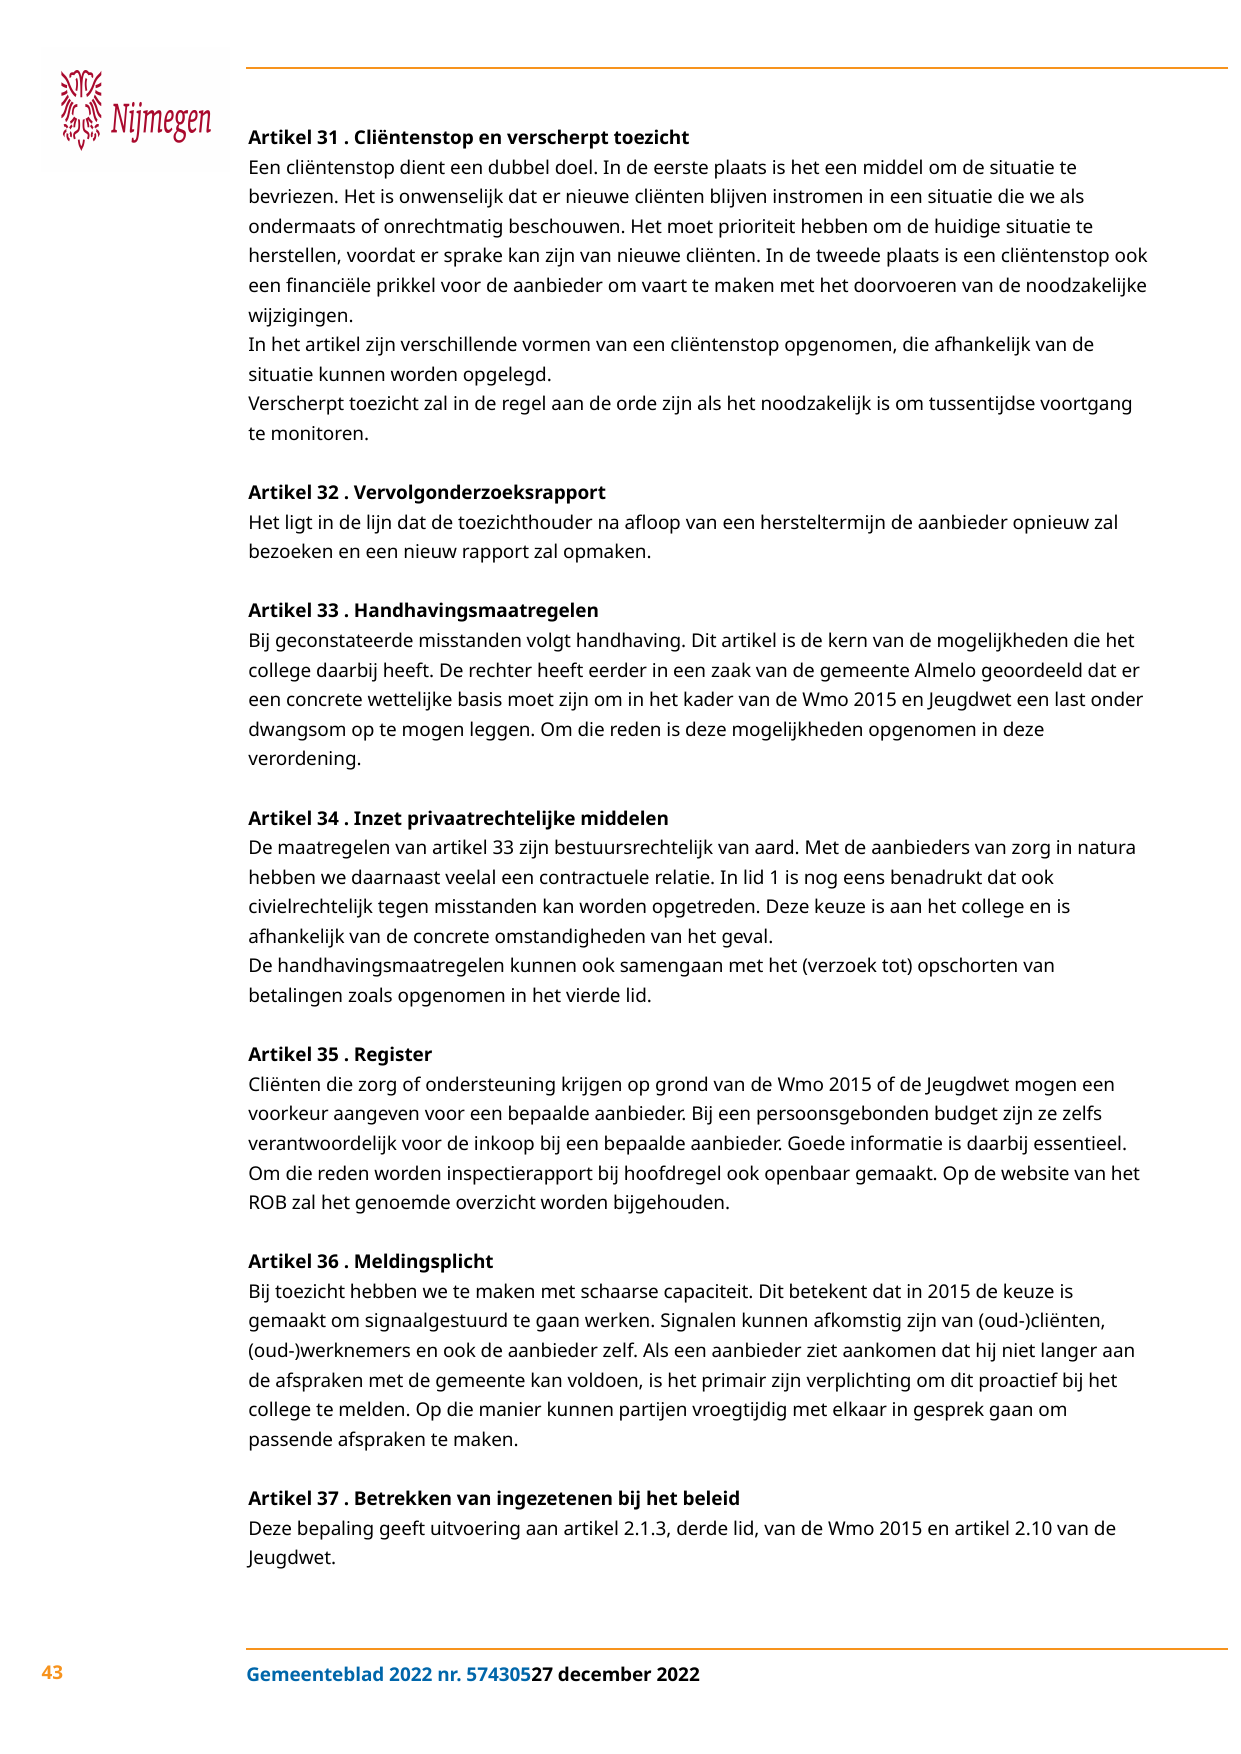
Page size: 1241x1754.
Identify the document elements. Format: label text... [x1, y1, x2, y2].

text Artikel 33 . Handhavingsmaatregelen [248, 598, 1152, 623]
text Een cliëntenstop dient een dubbel doel. In de eerste plaats is het een middel om de situatie te bevriezen. Het is onwenselijk dat er nieuwe cliënten blijven instromen in een situatie die we als ondermaats of onrechtmatig beschouwen. Het moet prioriteit hebben om de huidige situatie te herstellen, voordat er sprake kan zijn van nieuwe cliënten. In de tweede plaats is een cliëntenstop ook een financiële prikkel voor de aanbieder om vaart te maken met het doorvoeren van de noodzakelijke wijzigingen. [248, 154, 1152, 328]
text De handhavingsmaatregelen kunnen ook samengaan met het (verzoek tot) opschorten van betalingen zoals opgenomen in het vierde lid. [248, 953, 1152, 1008]
text Het ligt in de lijn dat de toezichthouder na afloop van een hersteltermijn de aanbieder opnieuw zal bezoeken en een nieuw rapport zal opmaken. [248, 509, 1152, 564]
text Artikel 31 . Cliëntenstop en verscherpt toezicht [248, 124, 1152, 150]
text De maatregelen van artikel 33 zijn bestuursrechtelijk van aard. Met de aanbieders van zorg in natura hebben we daarnaast veelal een contractuele relatie. In lid 1 is nog eens benadrukt dat ook civielrechtelijk tegen misstanden kan worden opgetreden. Deze keuze is aan het college en is afhankelijk van de concrete omstandigheden van het geval. [248, 834, 1152, 949]
text Artikel 36 . Meldingsplicht [248, 1248, 1152, 1274]
text Artikel 37 . Betrekken van ingezetenen bij het beleid [248, 1485, 1152, 1511]
text Deze bepaling geeft uitvoering aan artikel 2.1.3, derde lid, van de Wmo 2015 en artikel 2.10 van de Jeugdwet. [248, 1515, 1152, 1570]
text Artikel 32 . Vervolgonderzoeksrapport [248, 479, 1152, 505]
text Bij geconstateerde misstanden volgt handhaving. Dit artikel is de kern van de mogelijkheden die het college daarbij heeft. De rechter heeft eerder in een zaak van de gemeente Almelo geoordeeld dat er een concrete wettelijke basis moet zijn om in het kader van de Wmo 2015 en Jeugdwet een last onder dwangsom op te mogen leggen. Om die reden is deze mogelijkheden opgenomen in deze verordening. [248, 627, 1152, 771]
text Artikel 35 . Register [248, 1041, 1152, 1067]
text Artikel 34 . Inzet privaatrechtelijke middelen [248, 805, 1152, 831]
text In het artikel zijn verschillende vormen van een cliëntenstop opgenomen, die afhankelijk van de situatie kunnen worden opgelegd. [248, 331, 1152, 387]
text Verscherpt toezicht zal in de regel aan de orde zijn als het noodzakelijk is om tussentijdse voortgang te monitoren. [248, 391, 1152, 446]
picture [41, 47, 231, 172]
text Cliënten die zorg of ondersteuning krijgen op grond van de Wmo 2015 of de Jeugdwet mogen een voorkeur aangeven voor een bepaalde aanbieder. Bij een persoonsgebonden budget zijn ze zelfs verantwoordelijk voor de inkoop bij een bepaalde aanbieder. Goede informatie is daarbij essentieel. Om die reden worden inspectierapport bij hoofdregel ook openbaar gemaakt. Op de website van het ROB zal het genoemde overzicht worden bijgehouden. [248, 1071, 1152, 1215]
text Bij toezicht hebben we te maken met schaarse capaciteit. Dit betekent dat in 2015 de keuze is gemaakt om signaalgestuurd te gaan werken. Signalen kunnen afkomstig zijn van (oud-)cliënten, (oud-)werknemers en ook de aanbieder zelf. Als een aanbieder ziet aankomen dat hij niet langer aan de afspraken met de gemeente kan voldoen, is het primair zijn verplichting om dit proactief bij het college te melden. Op die manier kunnen partijen vroegtijdig met elkaar in gesprek gaan om passende afspraken te maken. [248, 1278, 1152, 1452]
